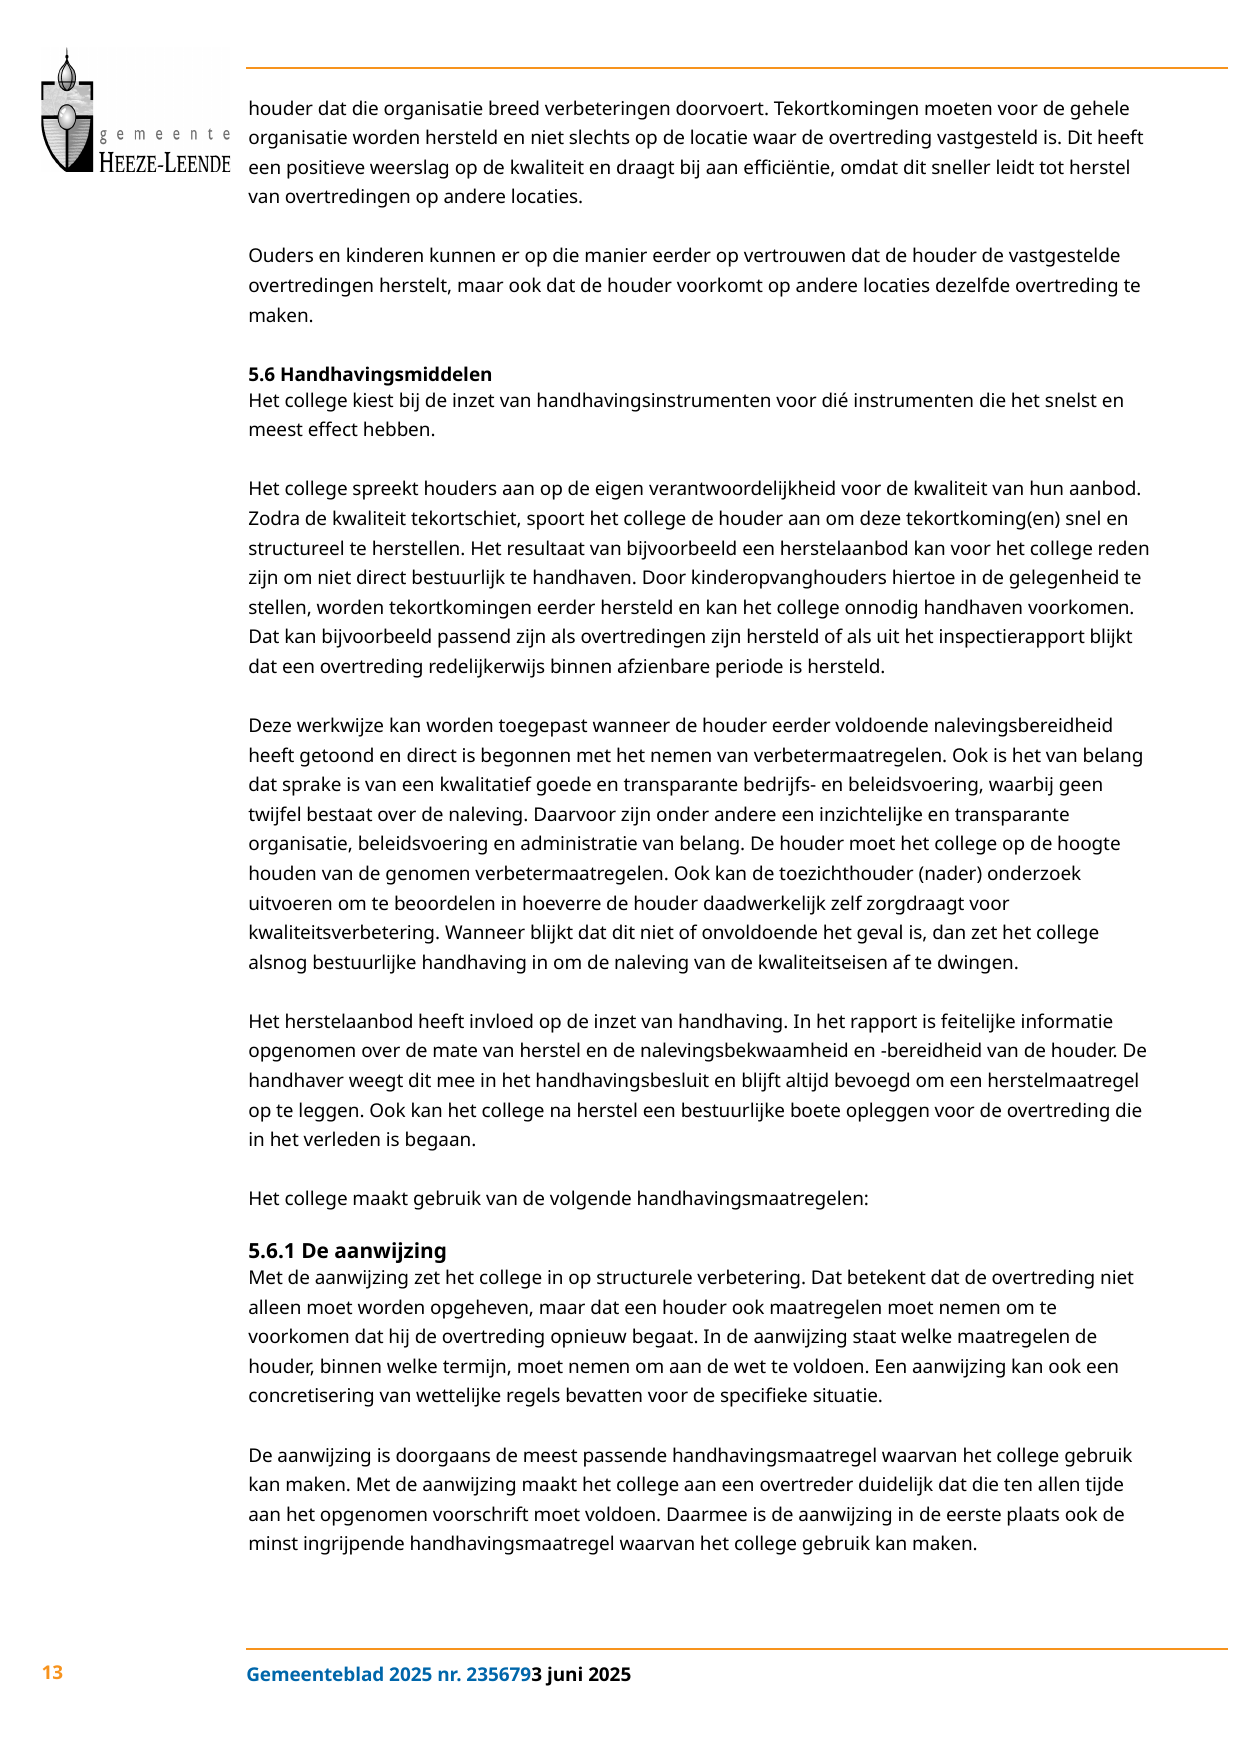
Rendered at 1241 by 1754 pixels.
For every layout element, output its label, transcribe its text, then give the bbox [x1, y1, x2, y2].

text Met de aanwijzing zet het college in op structurele verbetering. Dat betekent dat de overtreding niet alleen moet worden opgeheven, maar dat een houder ook maatregelen moet nemen om te voorkomen dat hij de overtreding opnieuw begaat. In de aanwijzing staat welke maatregelen de houder, binnen welke termijn, moet nemen om aan de wet te voldoen. Een aanwijzing kan ook een concretisering van wettelijke regels bevatten voor de specifieke situatie. [248, 1264, 1152, 1408]
text Het college kiest bij de inzet van handhavingsinstrumenten voor dié instrumenten die het snelst en meest effect hebben. [248, 387, 1152, 442]
text Het herstelaanbod heeft invloed op de inzet van handhaving. In het rapport is feitelijke informatie opgenomen over de mate van herstel en de nalevingsbekwaamheid en -bereidheid van de houder. De handhaver weegt dit mee in het handhavingsbesluit en blijft altijd bevoegd om een herstelmaatregel op te leggen. Ook kan het college na herstel een bestuurlijke boete opleggen voor de overtreding die in het verleden is begaan. [248, 1008, 1152, 1152]
text Deze werkwijze kan worden toegepast wanneer de houder eerder voldoende nalevingsbereidheid heeft getoond en direct is begonnen met het nemen van verbetermaatregelen. Ook is het van belang dat sprake is van een kwalitatief goede en transparante bedrijfs- en beleidsvoering, waarbij geen twijfel bestaat over de naleving. Daarvoor zijn onder andere een inzichtelijke en transparante organisatie, beleidsvoering en administratie van belang. De houder moet het college op de hoogte houden van de genomen verbetermaatregelen. Ook kan de toezichthouder (nader) onderzoek uitvoeren om te beoordelen in hoeverre de houder daadwerkelijk zelf zorgdraagt voor kwaliteitsverbetering. Wanneer blijkt dat dit niet of onvoldoende het geval is, dan zet het college alsnog bestuurlijke handhaving in om de naleving van de kwaliteitseisen af te dwingen. [248, 712, 1152, 974]
text 5.6 Handhavingsmiddelen [248, 361, 1152, 387]
text Het college spreekt houders aan op de eigen verantwoordelijkheid voor de kwaliteit van hun aanbod. Zodra de kwaliteit tekortschiet, spoort het college de houder aan om deze tekortkoming(en) snel en structureel te herstellen. Het resultaat van bijvoorbeeld een herstelaanbod kan voor het college reden zijn om niet direct bestuurlijk te handhaven. Door kinderopvanghouders hiertoe in de gelegenheid te stellen, worden tekortkomingen eerder hersteld en kan het college onnodig handhaven voorkomen. Dat kan bijvoorbeeld passend zijn als overtredingen zijn hersteld of als uit het inspectierapport blijkt dat een overtreding redelijkerwijs binnen afzienbare periode is hersteld. [248, 476, 1152, 679]
text Ouders en kinderen kunnen er op die manier eerder op vertrouwen dat de houder de vastgestelde overtredingen herstelt, maar ook dat de houder voorkomt op andere locaties dezelfde overtreding te maken. [248, 243, 1152, 328]
text Het college maakt gebruik van de volgende handhavingsmaatregelen: [248, 1186, 1152, 1211]
text De aanwijzing is doorgaans de meest passende handhavingsmaatregel waarvan het college gebruik kan maken. Met de aanwijzing maakt het college aan een overtreder duidelijk dat die ten allen tijde aan het opgenomen voorschrift moet voldoen. Daarmee is de aanwijzing in de eerste plaats ook de minst ingrijpende handhavingsmaatregel waarvan het college gebruik kan maken. [248, 1442, 1152, 1556]
text 5.6.1 De aanwijzing [248, 1236, 1152, 1264]
text houder dat die organisatie breed verbeteringen doorvoert. Tekortkomingen moeten voor de gehele organisatie worden hersteld en niet slechts op de locatie waar de overtreding vastgesteld is. Dit heeft een positieve weerslag op de kwaliteit en draagt bij aan efficiëntie, omdat dit sneller leidt tot herstel van overtredingen op andere locaties. [248, 95, 1152, 209]
picture [41, 47, 231, 172]
